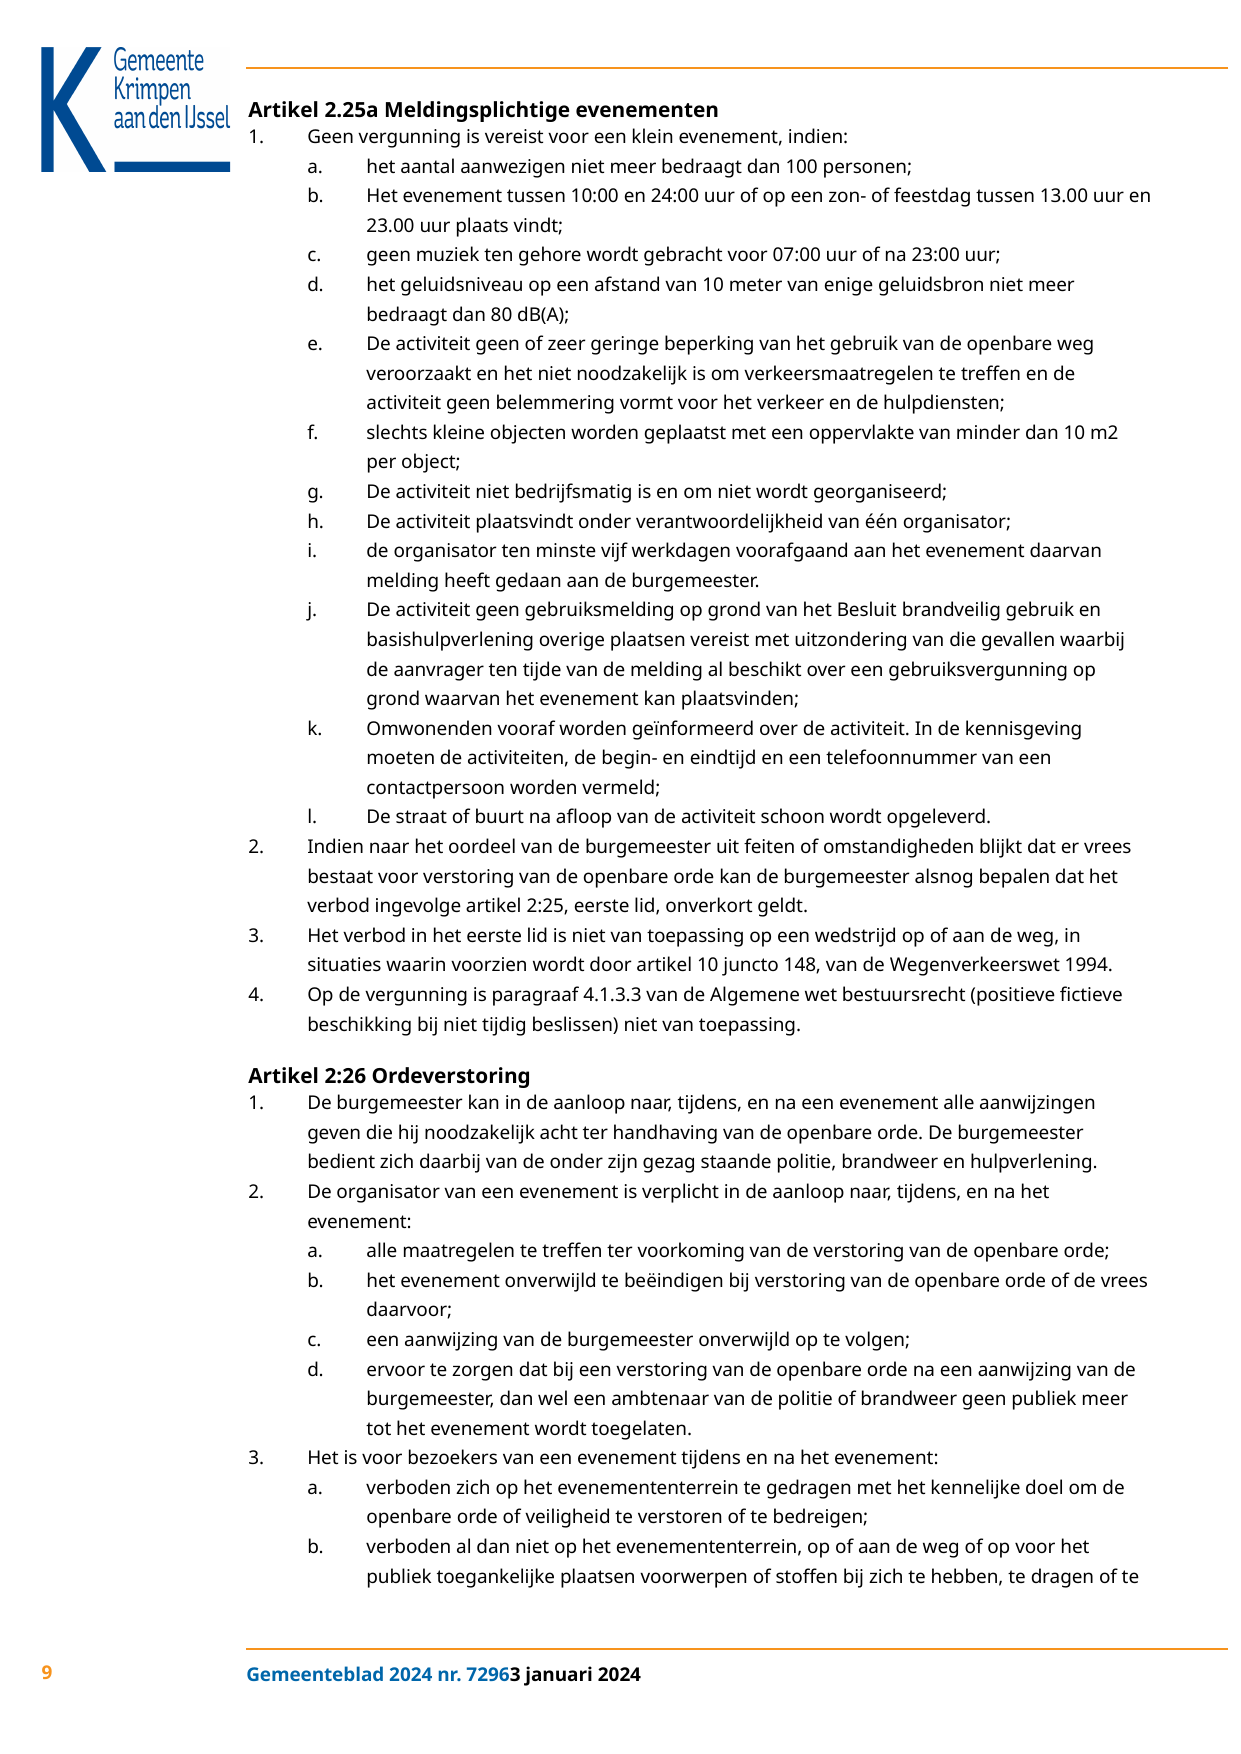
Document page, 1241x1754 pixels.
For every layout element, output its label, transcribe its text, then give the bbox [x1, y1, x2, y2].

text Artikel 2.25a Meldingsplichtige evenementen [248, 95, 1152, 123]
list Het is voor bezoekers van een evenement tijdens en na het evenement: [248, 1444, 1152, 1470]
list De activiteit geen gebruiksmelding op grond van het Besluit brandveilig gebruik en basishulpverlening overige plaatsen vereist met uitzondering van die gevallen waarbij de aanvrager ten tijde van de melding al beschikt over een gebruiksvergunning op grond waarvan het evenement kan plaatsvinden; [307, 597, 1152, 711]
list Indien naar het oordeel van de burgemeester uit feiten of omstandigheden blijkt dat er vrees bestaat voor verstoring van de openbare orde kan de burgemeester alsnog bepalen dat het verbod ingevolge artikel 2:25, eerste lid, onverkort geldt. [248, 833, 1152, 918]
list Het verbod in het eerste lid is niet van toepassing op een wedstrijd op of aan de weg, in situaties waarin voorzien wordt door artikel 10 juncto 148, van de Wegenverkeerswet 1994. [248, 922, 1152, 977]
list De burgemeester kan in de aanloop naar, tijdens, en na een evenement alle aanwijzingen geven die hij noodzakelijk acht ter handhaving van de openbare orde. De burgemeester bedient zich daarbij van de onder zijn gezag staande politie, brandweer en hulpverlening. [248, 1089, 1152, 1174]
list verboden zich op het evenemententerrein te gedragen met het kennelijke doel om de openbare orde of veiligheid te verstoren of te bedreigen; [307, 1474, 1152, 1529]
list De straat of buurt na afloop van de activiteit schoon wordt opgeleverd. [307, 804, 1152, 829]
list alle maatregelen te treffen ter voorkoming van de verstoring van de openbare orde; [307, 1237, 1152, 1263]
list het geluidsniveau op een afstand van 10 meter van enige geluidsbron niet meer bedraagt dan 80 dB(A); [307, 271, 1152, 326]
list het aantal aanwezigen niet meer bedraagt dan 100 personen; [307, 153, 1152, 178]
list de organisator ten minste vijf werkdagen voorafgaand aan het evenement daarvan melding heeft gedaan aan de burgemeester. [307, 537, 1152, 593]
list Op de vergunning is paragraaf 4.1.3.3 van de Algemene wet bestuursrecht (positieve fictieve beschikking bij niet tijdig beslissen) niet van toepassing. [248, 981, 1152, 1036]
text Artikel 2:26 Ordeverstoring [248, 1061, 1152, 1089]
list De activiteit geen of zeer geringe beperking van het gebruik van de openbare weg veroorzaakt en het niet noodzakelijk is om verkeersmaatregelen te treffen en de activiteit geen belemmering vormt voor het verkeer en de hulpdiensten; [307, 330, 1152, 415]
list De activiteit plaatsvindt onder verantwoordelijkheid van één organisator; [307, 508, 1152, 533]
list verboden al dan niet op het evenemententerrein, op of aan de weg of op voor het publiek toegankelijke plaatsen voorwerpen of stoffen bij zich te hebben, te dragen of te [307, 1533, 1152, 1589]
list Omwonenden vooraf worden geïnformeerd over de activiteit. In de kennisgeving moeten de activiteiten, de begin- en eindtijd en een telefoonnummer van een contactpersoon worden vermeld; [307, 715, 1152, 800]
list Geen vergunning is vereist voor een klein evenement, indien: [248, 123, 1152, 149]
list een aanwijzing van de burgemeester onverwijld op te volgen; [307, 1326, 1152, 1352]
list Het evenement tussen 10:00 en 24:00 uur of op een zon- of feestdag tussen 13.00 uur en 23.00 uur plaats vindt; [307, 182, 1152, 238]
list het evenement onverwijld te beëindigen bij verstoring van de openbare orde of de vrees daarvoor; [307, 1267, 1152, 1322]
list slechts kleine objecten worden geplaatst met een oppervlakte van minder dan 10 m2 per object; [307, 419, 1152, 474]
list geen muziek ten gehore wordt gebracht voor 07:00 uur of na 23:00 uur; [307, 242, 1152, 267]
list De activiteit niet bedrijfsmatig is en om niet wordt georganiseerd; [307, 478, 1152, 504]
picture [41, 47, 231, 172]
list De organisator van een evenement is verplicht in de aanloop naar, tijdens, en na het evenement: [248, 1178, 1152, 1234]
list ervoor te zorgen dat bij een verstoring van de openbare orde na een aanwijzing van de burgemeester, dan wel een ambtenaar van de politie of brandweer geen publiek meer tot het evenement wordt toegelaten. [307, 1356, 1152, 1441]
